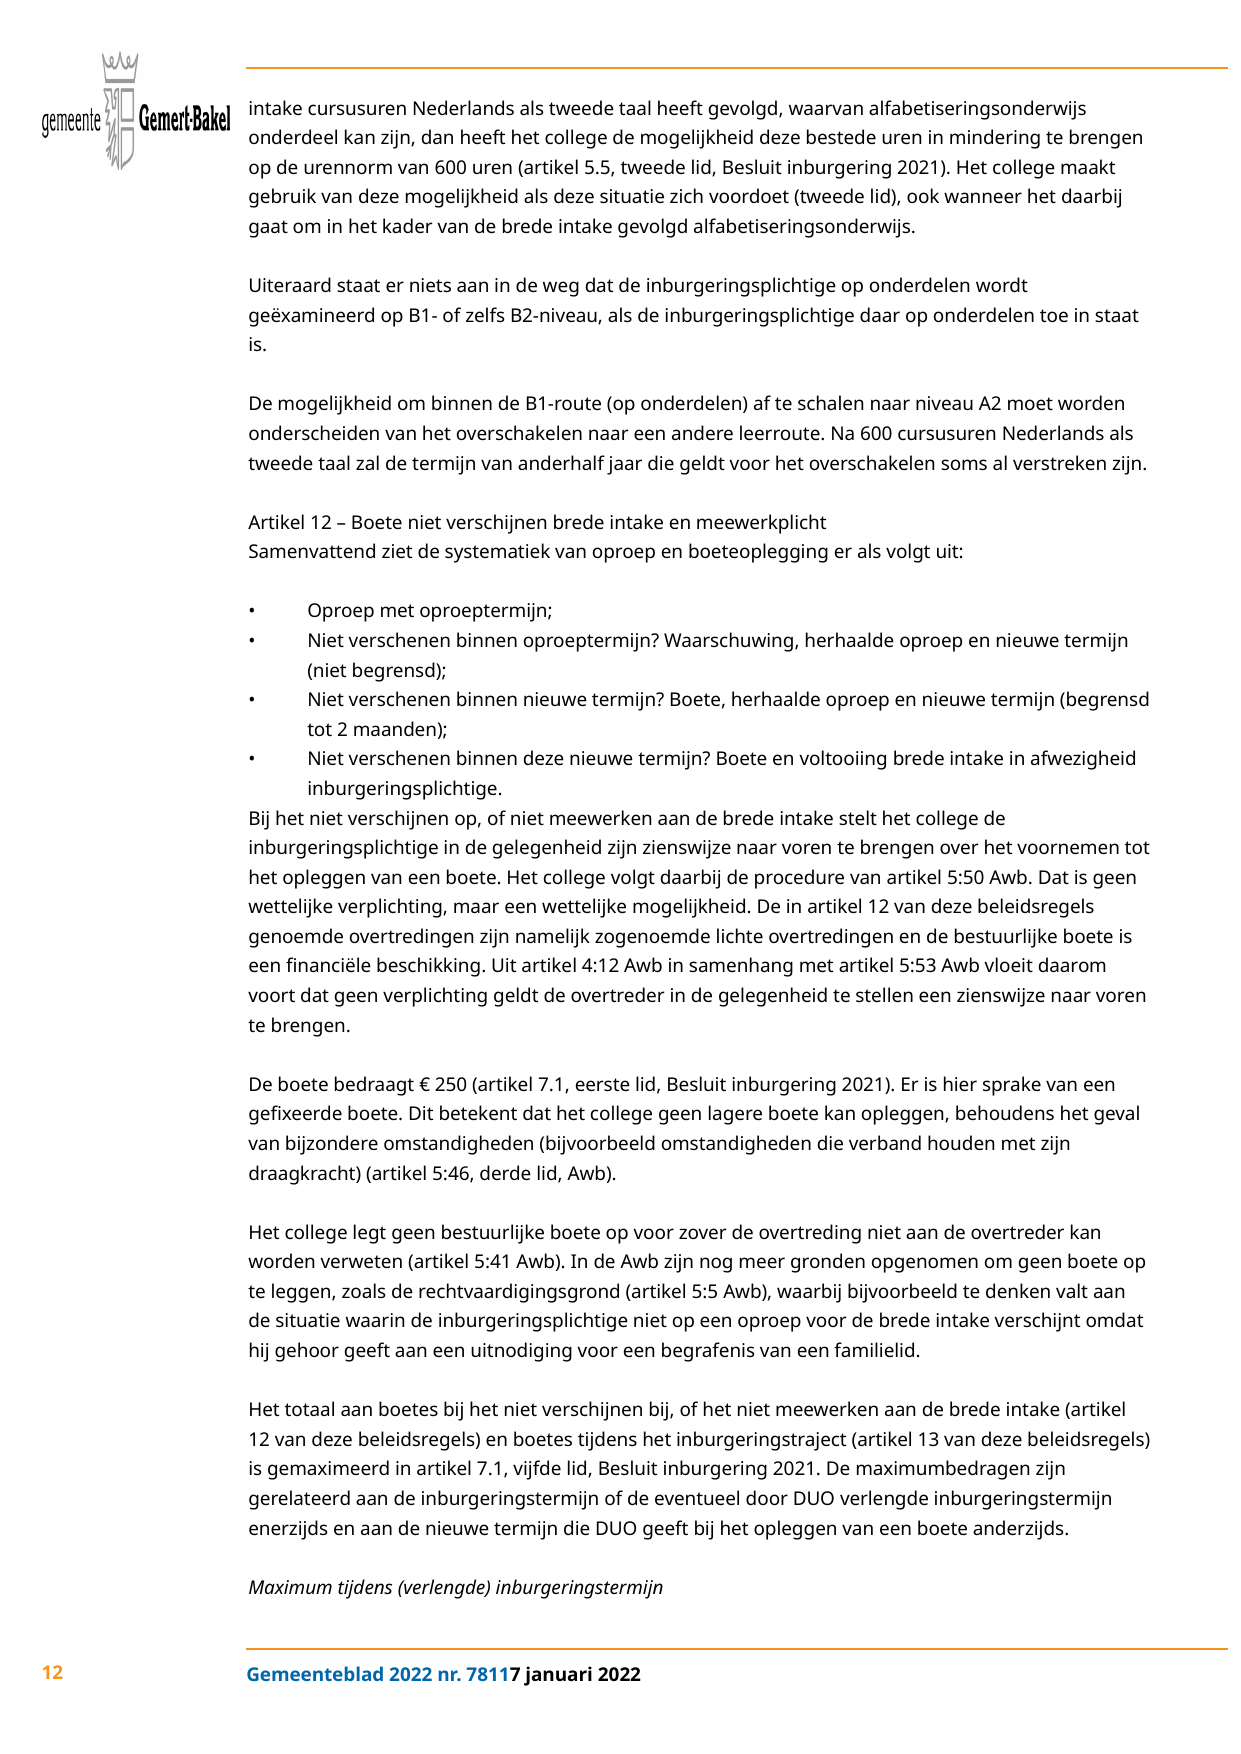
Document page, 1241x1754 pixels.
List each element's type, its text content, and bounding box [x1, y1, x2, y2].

list Niet verschenen binnen deze nieuwe termijn? Boete en voltooiing brede intake in afwezigheid inburgeringsplichtige. [248, 746, 1152, 801]
text Maximum tijdens (verlengde) inburgeringstermijn [248, 1574, 1152, 1600]
text Samenvattend ziet de systematiek van oproep en boeteoplegging er als volgt uit: [248, 538, 1152, 564]
text Het college legt geen bestuurlijke boete op voor zover de overtreding niet aan de overtreder kan worden verweten (artikel 5:41 Awb). In de Awb zijn nog meer gronden opgenomen om geen boete op te leggen, zoals de rechtvaardigingsgrond (artikel 5:5 Awb), waarbij bijvoorbeeld te denken valt aan de situatie waarin de inburgeringsplichtige niet op een oproep voor de brede intake verschijnt omdat hij gehoor geeft aan een uitnodiging voor een begrafenis van een familielid. [248, 1219, 1152, 1363]
list Niet verschenen binnen oproeptermijn? Waarschuwing, herhaalde oproep en nieuwe termijn (niet begrensd); [248, 627, 1152, 683]
text Artikel 12 – Boete niet verschijnen brede intake en meewerkplicht [248, 509, 1152, 535]
list Oproep met oproeptermijn; [248, 598, 1152, 623]
text Uiteraard staat er niets aan in de weg dat de inburgeringsplichtige op onderdelen wordt geëxamineerd op B1- of zelfs B2-niveau, als de inburgeringsplichtige daar op onderdelen toe in staat is. [248, 272, 1152, 357]
text De mogelijkheid om binnen de B1-route (op onderdelen) af te schalen naar niveau A2 moet worden onderscheiden van het overschakelen naar een andere leerroute. Na 600 cursusuren Nederlands als tweede taal zal de termijn van anderhalf jaar die geldt voor het overschakelen soms al verstreken zijn. [248, 391, 1152, 476]
list Niet verschenen binnen nieuwe termijn? Boete, herhaalde oproep en nieuwe termijn (begrensd tot 2 maanden); [248, 686, 1152, 742]
text Bij het niet verschijnen op, of niet meewerken aan de brede intake stelt het college de inburgeringsplichtige in de gelegenheid zijn zienswijze naar voren te brengen over het voornemen tot het opleggen van een boete. Het college volgt daarbij de procedure van artikel 5:50 Awb. Dat is geen wettelijke verplichting, maar een wettelijke mogelijkheid. De in artikel 12 van deze beleidsregels genoemde overtredingen zijn namelijk zogenoemde lichte overtredingen en de bestuurlijke boete is een financiële beschikking. Uit artikel 4:12 Awb in samenhang met artikel 5:53 Awb vloeit daarom voort dat geen verplichting geldt de overtreder in de gelegenheid te stellen een zienswijze naar voren te brengen. [248, 805, 1152, 1038]
picture [41, 47, 231, 172]
text Het totaal aan boetes bij het niet verschijnen bij, of het niet meewerken aan de brede intake (artikel 12 van deze beleidsregels) en boetes tijdens het inburgeringstraject (artikel 13 van deze beleidsregels) is gemaximeerd in artikel 7.1, vijfde lid, Besluit inburgering 2021. De maximumbedragen zijn gerelateerd aan de inburgeringstermijn of de eventueel door DUO verlengde inburgeringstermijn enerzijds en aan de nieuwe termijn die DUO geeft bij het opleggen van een boete anderzijds. [248, 1396, 1152, 1541]
text De boete bedraagt € 250 (artikel 7.1, eerste lid, Besluit inburgering 2021). Er is hier sprake van een gefixeerde boete. Dit betekent dat het college geen lagere boete kan opleggen, behoudens het geval van bijzondere omstandigheden (bijvoorbeeld omstandigheden die verband houden met zijn draagkracht) (artikel 5:46, derde lid, Awb). [248, 1071, 1152, 1186]
text intake cursusuren Nederlands als tweede taal heeft gevolgd, waarvan alfabetiseringsonderwijs onderdeel kan zijn, dan heeft het college de mogelijkheid deze bestede uren in mindering te brengen op de urennorm van 600 uren (artikel 5.5, tweede lid, Besluit inburgering 2021). Het college maakt gebruik van deze mogelijkheid als deze situatie zich voordoet (tweede lid), ook wanneer het daarbij gaat om in het kader van de brede intake gevolgd alfabetiseringsonderwijs. [248, 95, 1152, 239]
